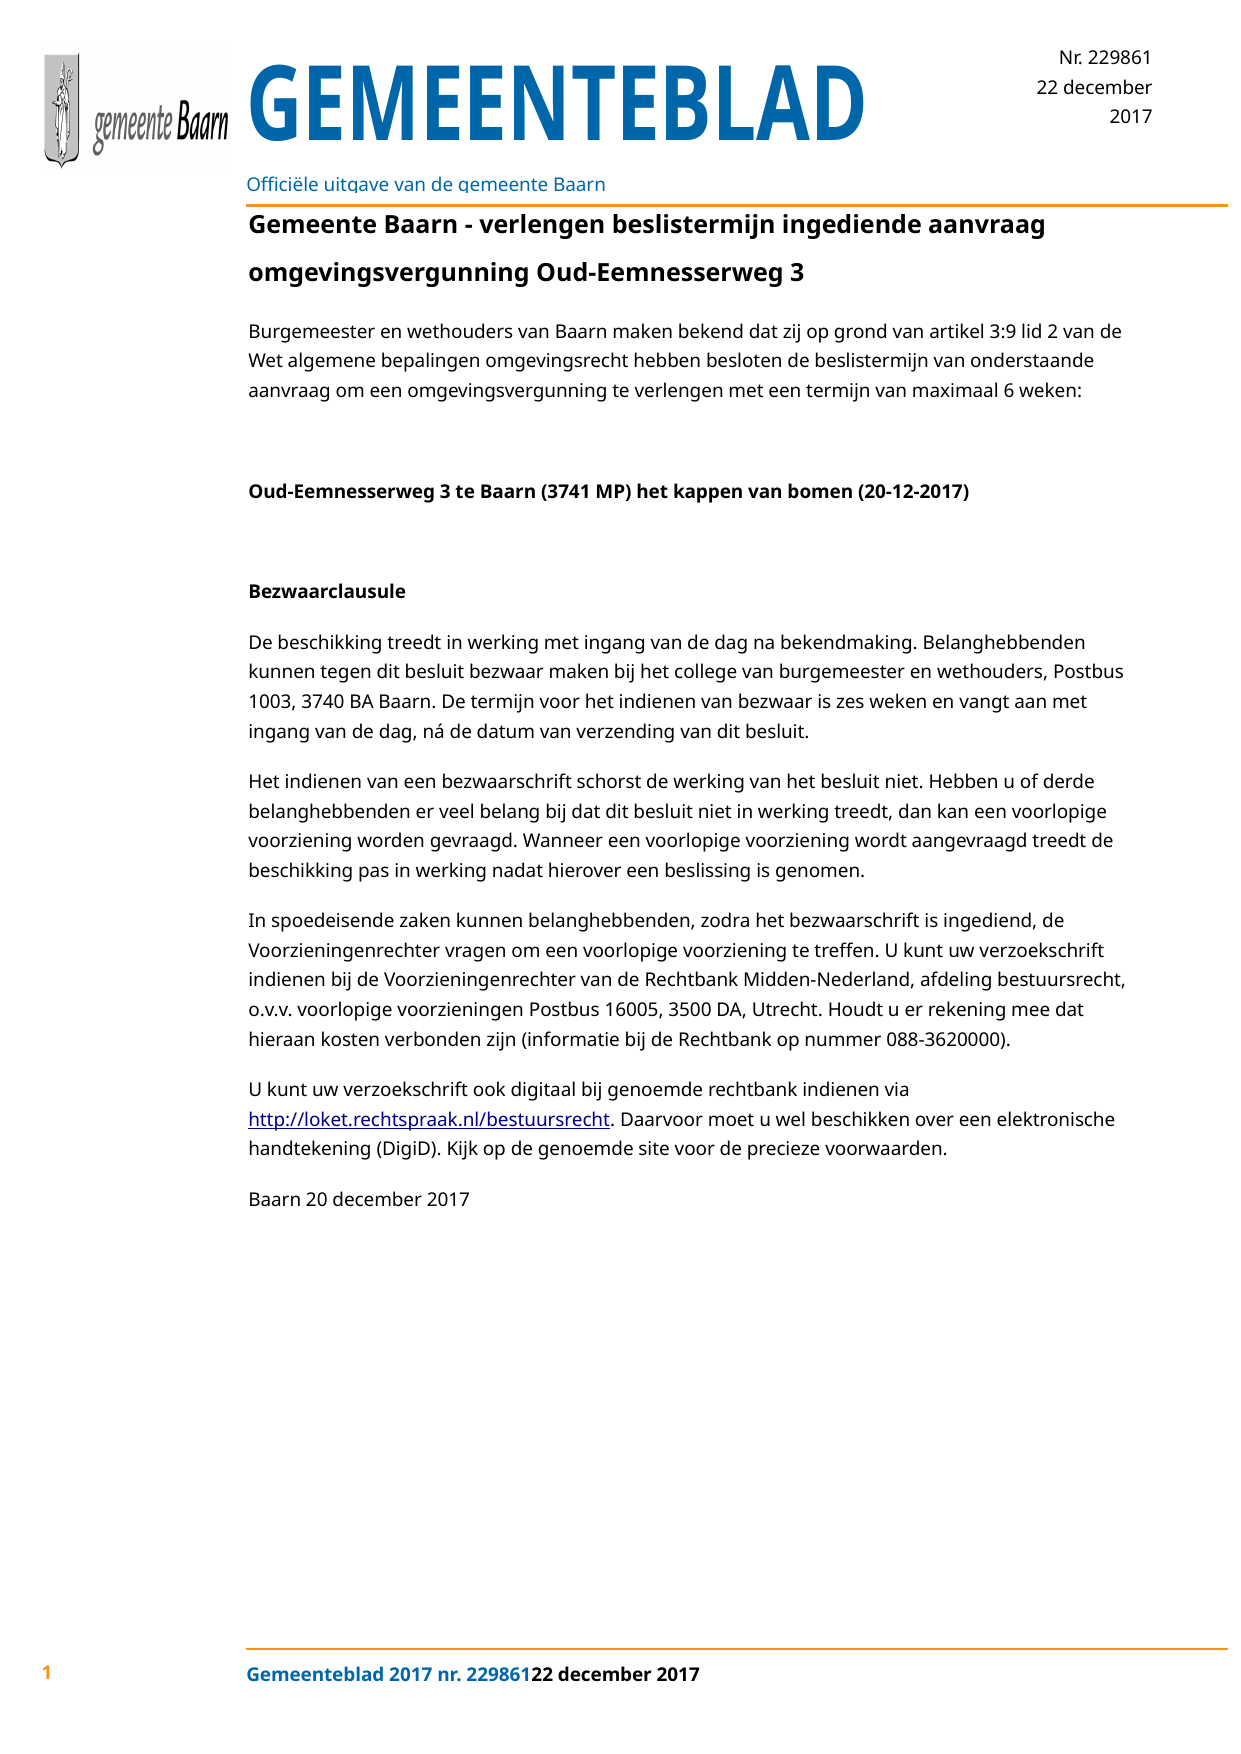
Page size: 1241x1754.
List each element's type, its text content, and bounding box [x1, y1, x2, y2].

text De beschikking treedt in werking met ingang van de dag na bekendmaking. Belanghebbenden kunnen tegen dit besluit bezwaar maken bij het college van burgemeester en wethouders, Postbus 1003, 3740 BA Baarn. De termijn voor het indienen van bezwaar is zes weken en vangt aan met ingang van de dag, ná de datum van verzending van dit besluit. [248, 629, 1152, 744]
text Het indienen van een bezwaarschrift schorst de werking van het besluit niet. Hebben u of derde belanghebbenden er veel belang bij dat dit besluit niet in werking treedt, dan kan een voorlopige voorziening worden gevraagd. Wanneer een voorlopige voorziening wordt aangevraagd treedt de beschikking pas in werking nadat hierover een beslissing is genomen. [248, 768, 1152, 883]
picture [41, 47, 231, 172]
text Gemeente Baarn - verlengen beslistermijn ingediende aanvraag omgevingsvergunning Oud-Eemnesserweg 3 [248, 207, 1152, 288]
text U kunt uw verzoekschrift ook digitaal bij genoemde rechtbank indienen via http://loket.rechtspraak.nl/bestuursrecht. Daarvoor moet u wel beschikken over een elektronische handtekening (DigiD). Kijk op de genoemde site voor de precieze voorwaarden. [248, 1076, 1152, 1161]
text Burgemeester en wethouders van Baarn maken bekend dat zij op grond van artikel 3:9 lid 2 van de Wet algemene bepalingen omgevingsrecht hebben besloten de beslistermijn van onderstaande aanvraag om een omgevingsvergunning te verlengen met een termijn van maximaal 6 weken: [248, 318, 1152, 403]
text Bezwaarclausule [248, 579, 1152, 604]
text In spoedeisende zaken kunnen belanghebbenden, zodra het bezwaarschrift is ingediend, de Voorzieningenrechter vragen om een voorlopige voorziening te treffen. U kunt uw verzoekschrift indienen bij de Voorzieningenrechter van de Rechtbank Midden-Nederland, afdeling bestuursrecht, o.v.v. voorlopige voorzieningen Postbus 16005, 3500 DA, Utrecht. Houdt u er rekening mee dat hieraan kosten verbonden zijn (informatie bij de Rechtbank op nummer 088-3620000). [248, 907, 1152, 1052]
text Oud-Eemnesserweg 3 te Baarn (3741 MP) het kappen van bomen (20-12-2017) [248, 478, 1152, 504]
text Baarn 20 december 2017 [248, 1186, 1152, 1212]
